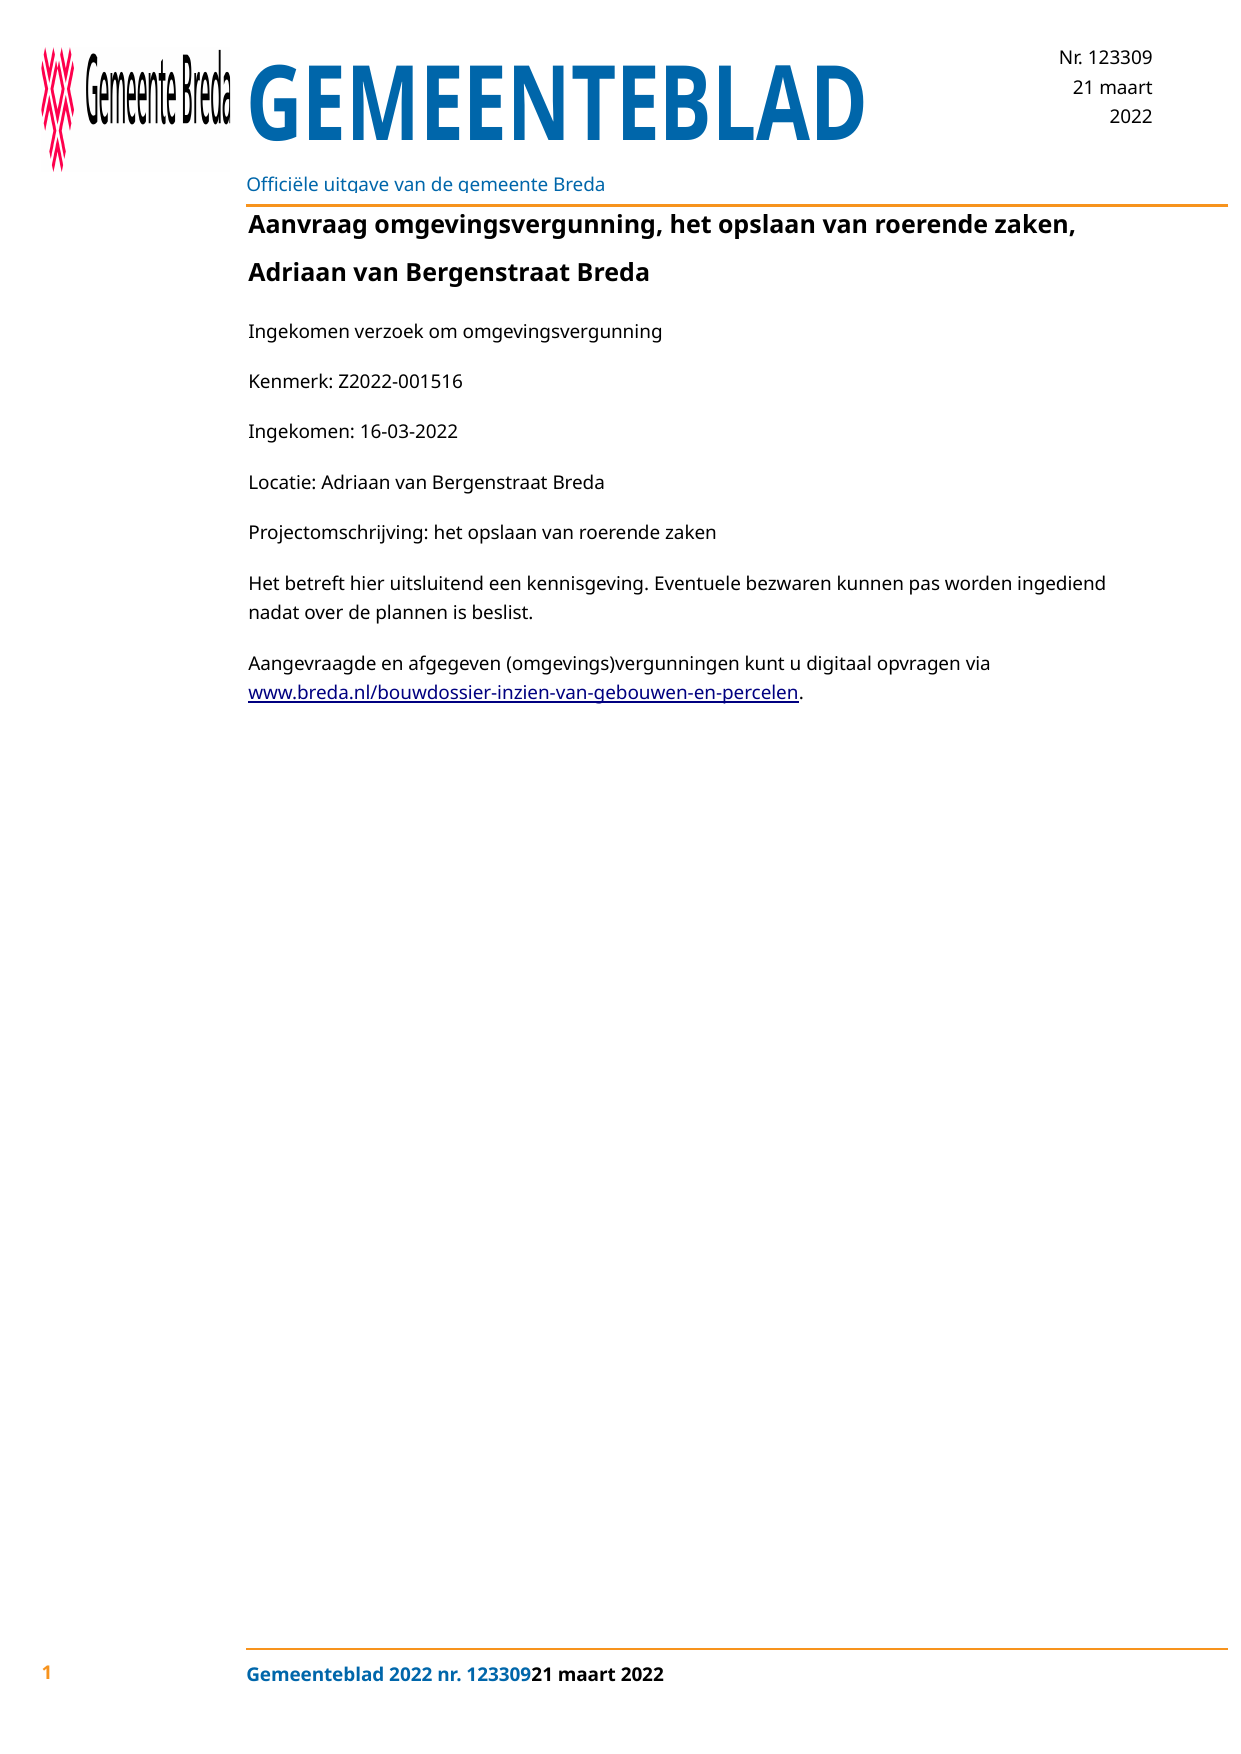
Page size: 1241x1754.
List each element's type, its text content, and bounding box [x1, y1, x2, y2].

text Ingekomen: 16-03-2022 [248, 419, 1152, 444]
text Aanvraag omgevingsvergunning, het opslaan van roerende zaken, Adriaan van Bergenstraat Breda [248, 207, 1152, 288]
text Het betreft hier uitsluitend een kennisgeving. Eventuele bezwaren kunnen pas worden ingediend nadat over de plannen is beslist. [248, 570, 1152, 625]
text Projectomschrijving: het opslaan van roerende zaken [248, 519, 1152, 545]
text Locatie: Adriaan van Bergenstraat Breda [248, 469, 1152, 495]
text Ingekomen verzoek om omgevingsvergunning [248, 318, 1152, 344]
text Kenmerk: Z2022-001516 [248, 368, 1152, 394]
text Aangevraagde en afgegeven (omgevings)vergunningen kunt u digitaal opvragen via www.breda.nl/bouwdossier-inzien-van-gebouwen-en-percelen. [248, 650, 1152, 705]
picture [41, 47, 231, 172]
